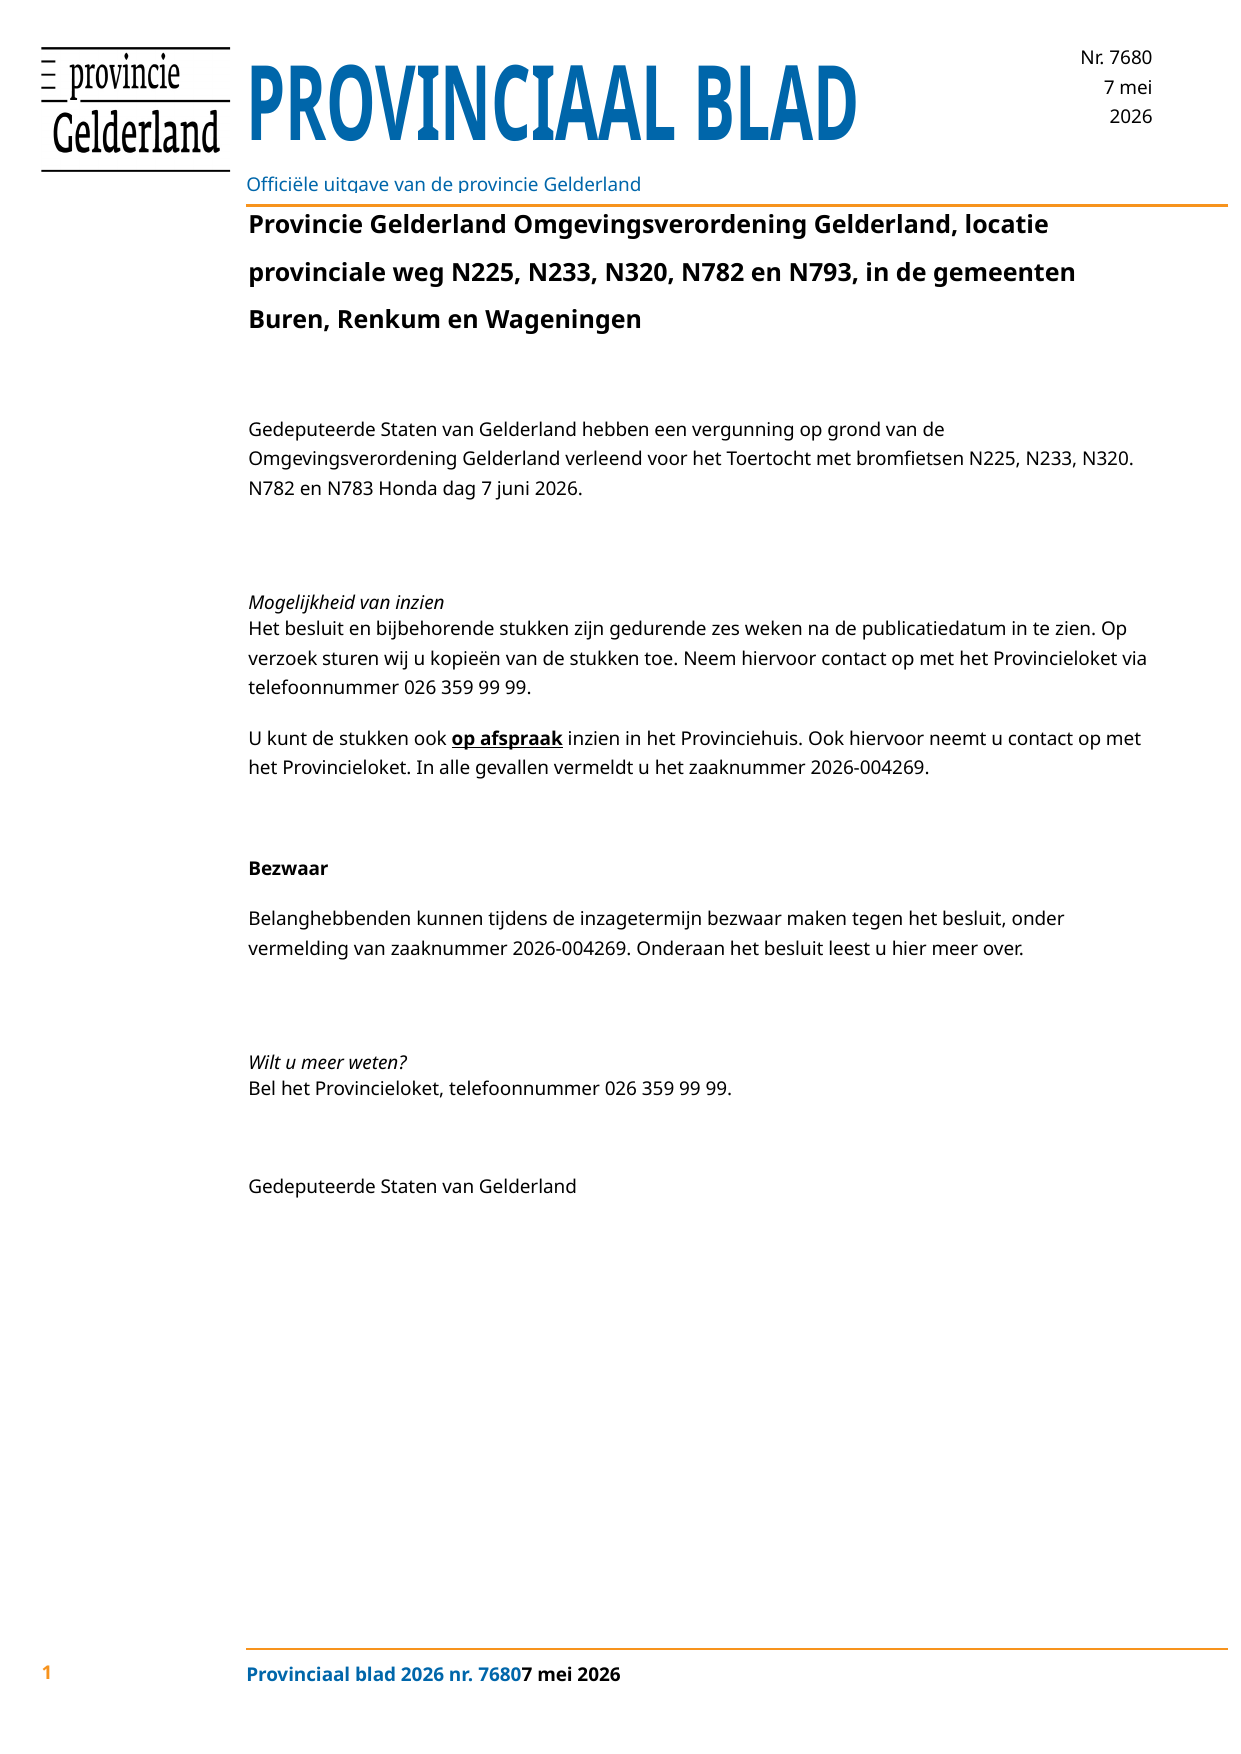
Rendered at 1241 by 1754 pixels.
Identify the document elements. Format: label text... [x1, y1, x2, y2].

text Gedeputeerde Staten van Gelderland hebben een vergunning op grond van de Omgevingsverordening Gelderland verleend voor het Toertocht met bromfietsen N225, N233, N320. N782 en N783 Honda dag 7 juni 2026. [248, 416, 1152, 501]
text Provincie Gelderland Omgevingsverordening Gelderland, locatie provinciale weg N225, N233, N320, N782 en N793, in de gemeenten Buren, Renkum en Wageningen [248, 207, 1152, 336]
picture [41, 47, 231, 172]
text Belanghebbenden kunnen tijdens de inzagetermijn bezwaar maken tegen het besluit, onder vermelding van zaaknummer 2026-004269. Onderaan het besluit leest u hier meer over. [248, 906, 1152, 961]
text Bezwaar [248, 855, 1152, 881]
text Het besluit en bijbehorende stukken zijn gedurende zes weken na de publicatiedatum in te zien. Op verzoek sturen wij u kopieën van de stukken toe. Neem hiervoor contact op met het Provincieloket via telefoonnummer 026 359 99 99. [248, 615, 1152, 700]
text Bel het Provincieloket, telefoonnummer 026 359 99 99. [248, 1075, 1152, 1101]
text Wilt u meer weten? [248, 1049, 1152, 1075]
text Gedeputeerde Staten van Gelderland [248, 1173, 1152, 1199]
text Mogelijkheid van inzien [248, 589, 1152, 615]
text U kunt de stukken ook op afspraak inzien in het Provinciehuis. Ook hiervoor neemt u contact op met het Provincieloket. In alle gevallen vermeldt u het zaaknummer 2026-004269. [248, 725, 1152, 780]
